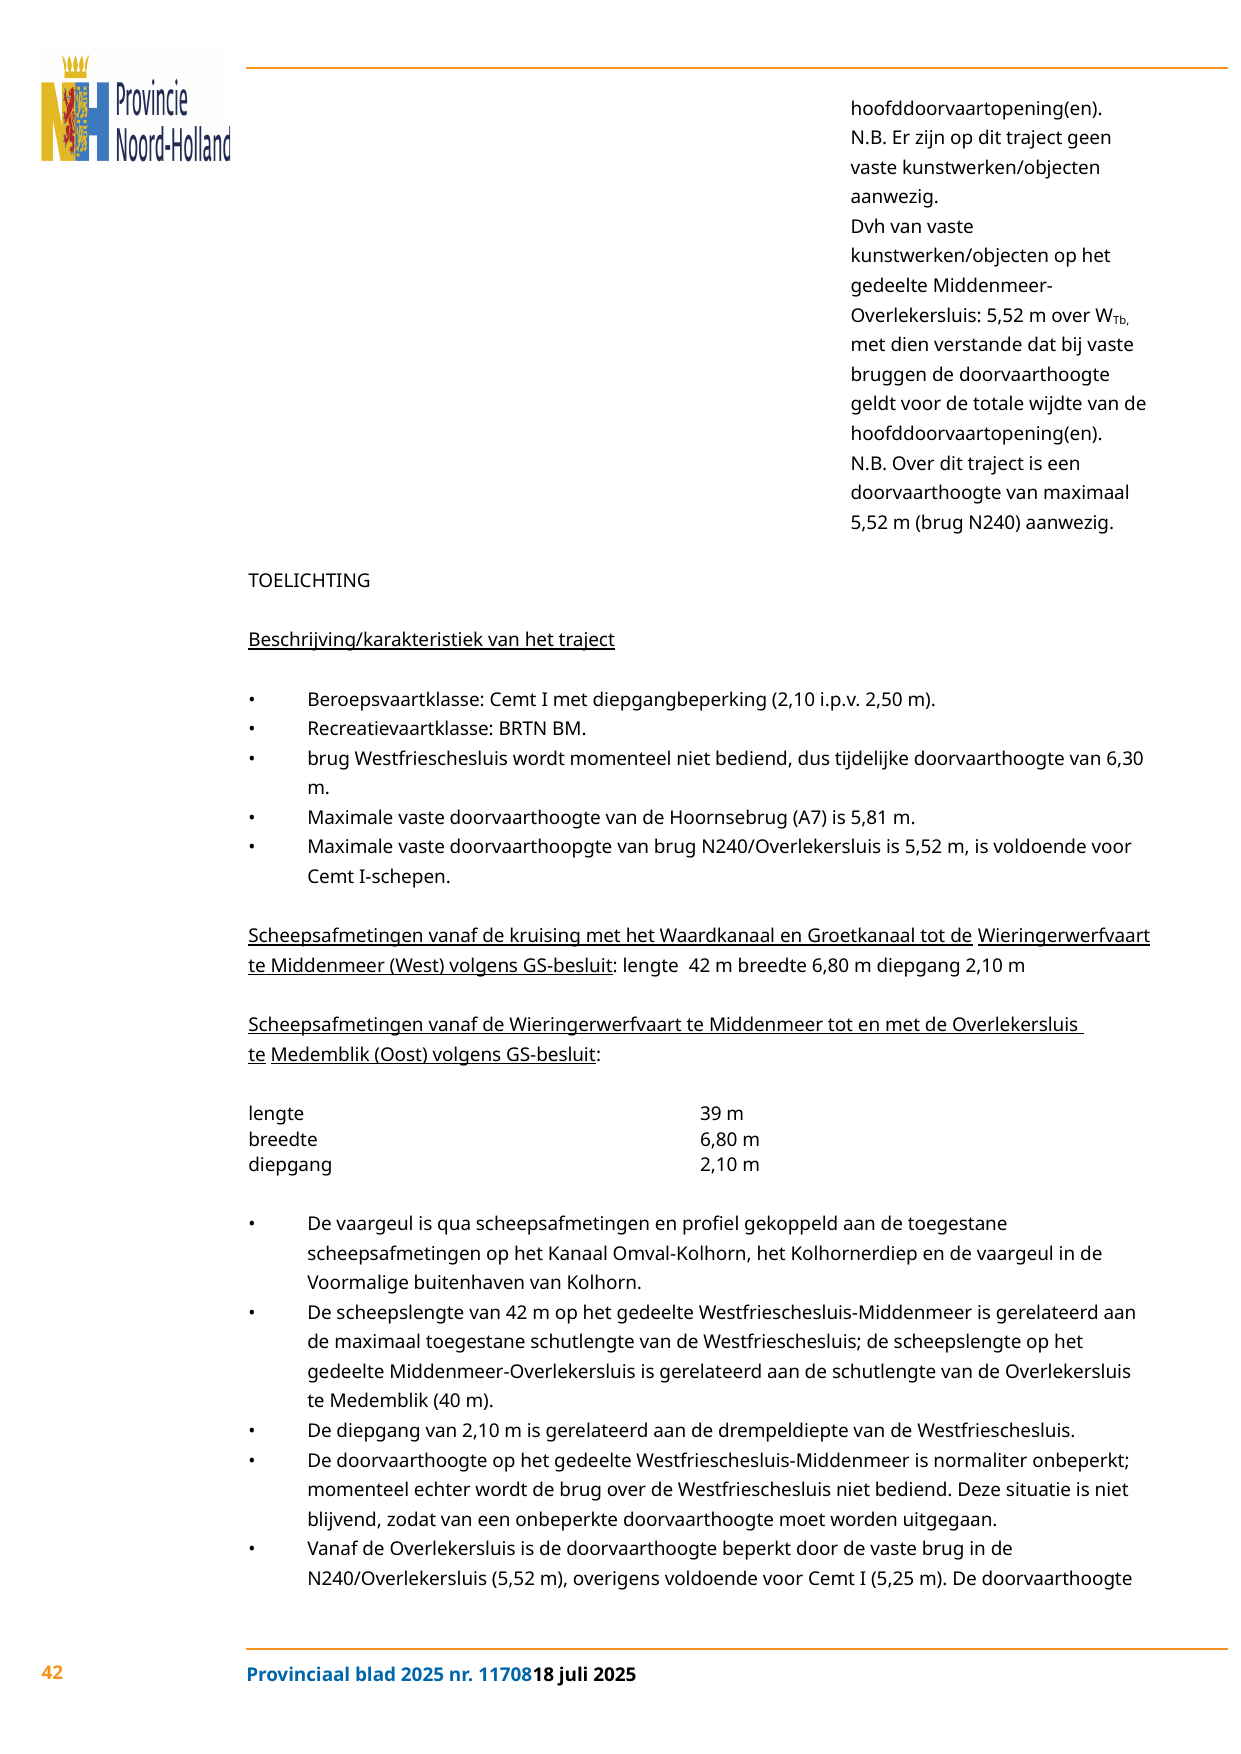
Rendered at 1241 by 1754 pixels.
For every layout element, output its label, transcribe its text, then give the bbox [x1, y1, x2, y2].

picture [41, 47, 231, 172]
table_cell 2,10 m [700, 1152, 1152, 1177]
list brug Westfrieschesluis wordt momenteel niet bediend, dus tijdelijke doorvaarthoogte van 6,30 m. [248, 745, 1152, 800]
table_cell [248, 95, 549, 535]
list De diepgang van 2,10 m is gerelateerd aan de drempeldiepte van de Westfrieschesluis. [248, 1417, 1152, 1443]
list De doorvaarthoogte op het gedeelte Westfrieschesluis-Middenmeer is normaliter onbeperkt; momenteel echter wordt de brug over de Westfrieschesluis niet bediend. Deze situatie is niet blijvend, zodat van een onbeperkte doorvaarthoogte moet worden uitgegaan. [248, 1447, 1152, 1532]
list Maximale vaste doorvaarthoogte van de Hoornsebrug (A7) is 5,81 m. [248, 804, 1152, 830]
list De vaargeul is qua scheepsafmetingen en profiel gekoppeld aan de toegestane scheepsafmetingen op het Kanaal Omval-Kolhorn, het Kolhornerdiep en de vaargeul in de Voormalige buitenhaven van Kolhorn. [248, 1210, 1152, 1295]
text Scheepsafmetingen vanaf de Wieringerwerfvaart te Middenmeer tot en met de Overlekersluis te Medemblik (Oost) volgens GS-besluit: [248, 1011, 1152, 1067]
table_cell breedte [248, 1126, 700, 1152]
text Scheepsafmetingen vanaf de kruising met het Waardkanaal en Groetkanaal tot de Wieringerwerfvaart te Middenmeer (West) volgens GS-besluit: lengte 42 m breedte 6,80 m diepgang 2,10 m [248, 922, 1152, 978]
table_cell [549, 95, 850, 535]
table_cell 6,80 m [700, 1126, 1152, 1152]
list Vanaf de Overlekersluis is de doorvaarthoogte beperkt door de vaste brug in de N240/Overlekersluis (5,52 m), overigens voldoende voor Cemt I (5,25 m). De doorvaarthoogte [248, 1536, 1152, 1591]
table_cell diepgang [248, 1152, 700, 1177]
text Beschrijving/karakteristiek van het traject [248, 627, 1152, 652]
list De scheepslengte van 42 m op het gedeelte Westfrieschesluis-Middenmeer is gerelateerd aan de maximaal toegestane schutlengte van de Westfrieschesluis; de scheepslengte op het gedeelte Middenmeer-Overlekersluis is gerelateerd aan de schutlengte van de Overlekersluis te Medemblik (40 m). [248, 1299, 1152, 1413]
list Recreatievaartklasse: BRTN BM. [248, 715, 1152, 741]
list Beroepsvaartklasse: Cemt I met diepgangbeperking (2,10 i.p.v. 2,50 m). [248, 686, 1152, 712]
text TOELICHTING [248, 567, 1152, 593]
table_header 39 m [700, 1100, 1152, 1126]
table_header lengte [248, 1100, 700, 1126]
table_cell hoofddoorvaartopening(en). N.B. Er zijn op dit traject geen vaste kunstwerken/objecten aanwezig. Dvh van vaste kunstwerken/objecten op het gedeelte Middenmeer-Overlekersluis: 5,52 m over WTb, met dien verstande dat bij vaste bruggen de doorvaarthoogte geldt voor de totale wijdte van de hoofddoorvaartopening(en). N.B. Over dit traject is een doorvaarthoogte van maximaal 5,52 m (brug N240) aanwezig. [850, 95, 1152, 535]
list Maximale vaste doorvaarthoopgte van brug N240/Overlekersluis is 5,52 m, is voldoende voor Cemt I-schepen. [248, 834, 1152, 889]
